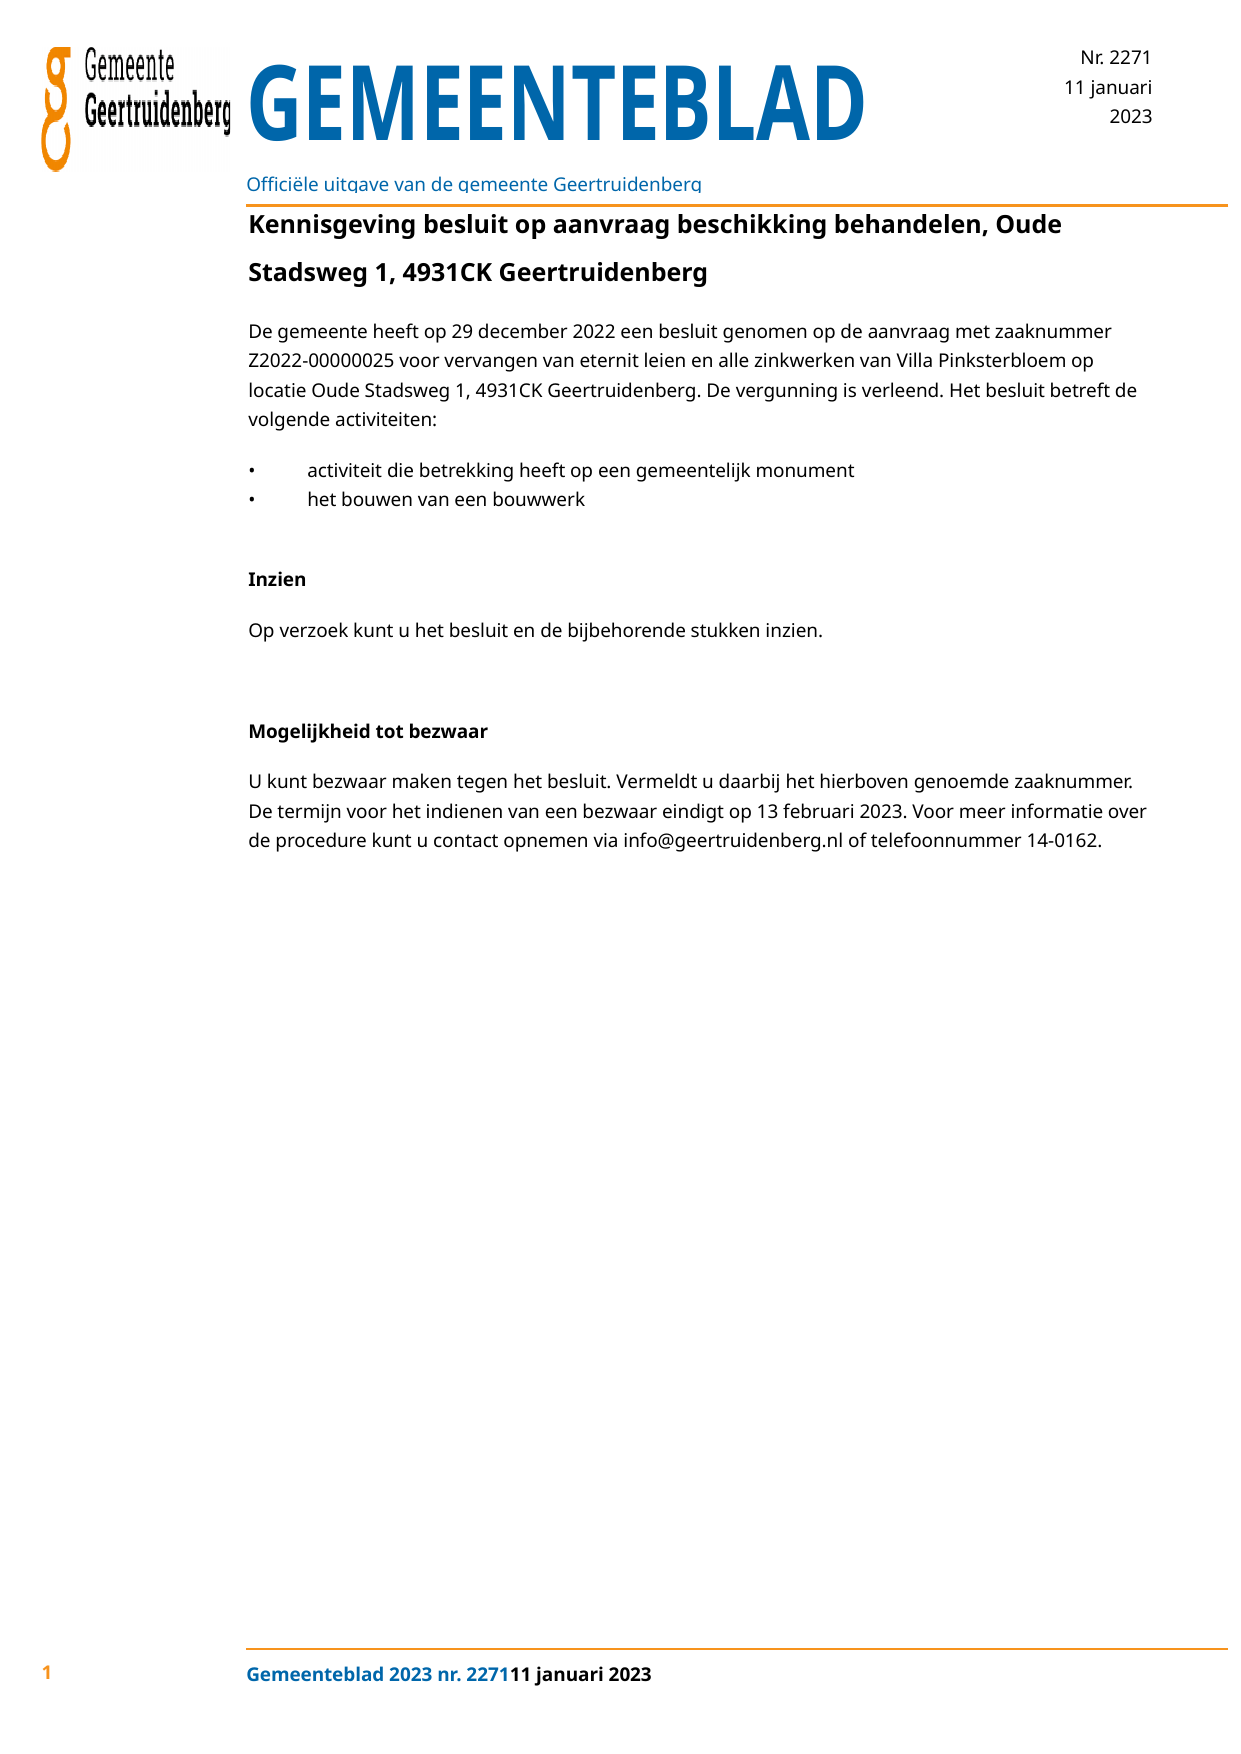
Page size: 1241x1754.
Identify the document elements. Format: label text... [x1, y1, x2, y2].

text De gemeente heeft op 29 december 2022 een besluit genomen op de aanvraag met zaaknummer Z2022-00000025 voor vervangen van eternit leien en alle zinkwerken van Villa Pinksterbloem op locatie Oude Stadsweg 1, 4931CK Geertruidenberg. De vergunning is verleend. Het besluit betreft de volgende activiteiten: [248, 318, 1152, 432]
list activiteit die betrekking heeft op een gemeentelijk monument [248, 457, 1152, 483]
text Mogelijkheid tot bezwaar [248, 718, 1152, 744]
text Op verzoek kunt u het besluit en de bijbehorende stukken inzien. [248, 617, 1152, 643]
text Inzien [248, 567, 1152, 592]
text U kunt bezwaar maken tegen het besluit. Vermeldt u daarbij het hierboven genoemde zaaknummer. De termijn voor het indienen van een bezwaar eindigt op 13 februari 2023. Voor meer informatie over de procedure kunt u contact opnemen via info@geertruidenberg.nl of telefoonnummer 14-0162. [248, 768, 1152, 853]
list het bouwen van een bouwwerk [248, 487, 1152, 512]
text Kennisgeving besluit op aanvraag beschikking behandelen, Oude Stadsweg 1, 4931CK Geertruidenberg [248, 207, 1152, 288]
picture [41, 47, 231, 172]
